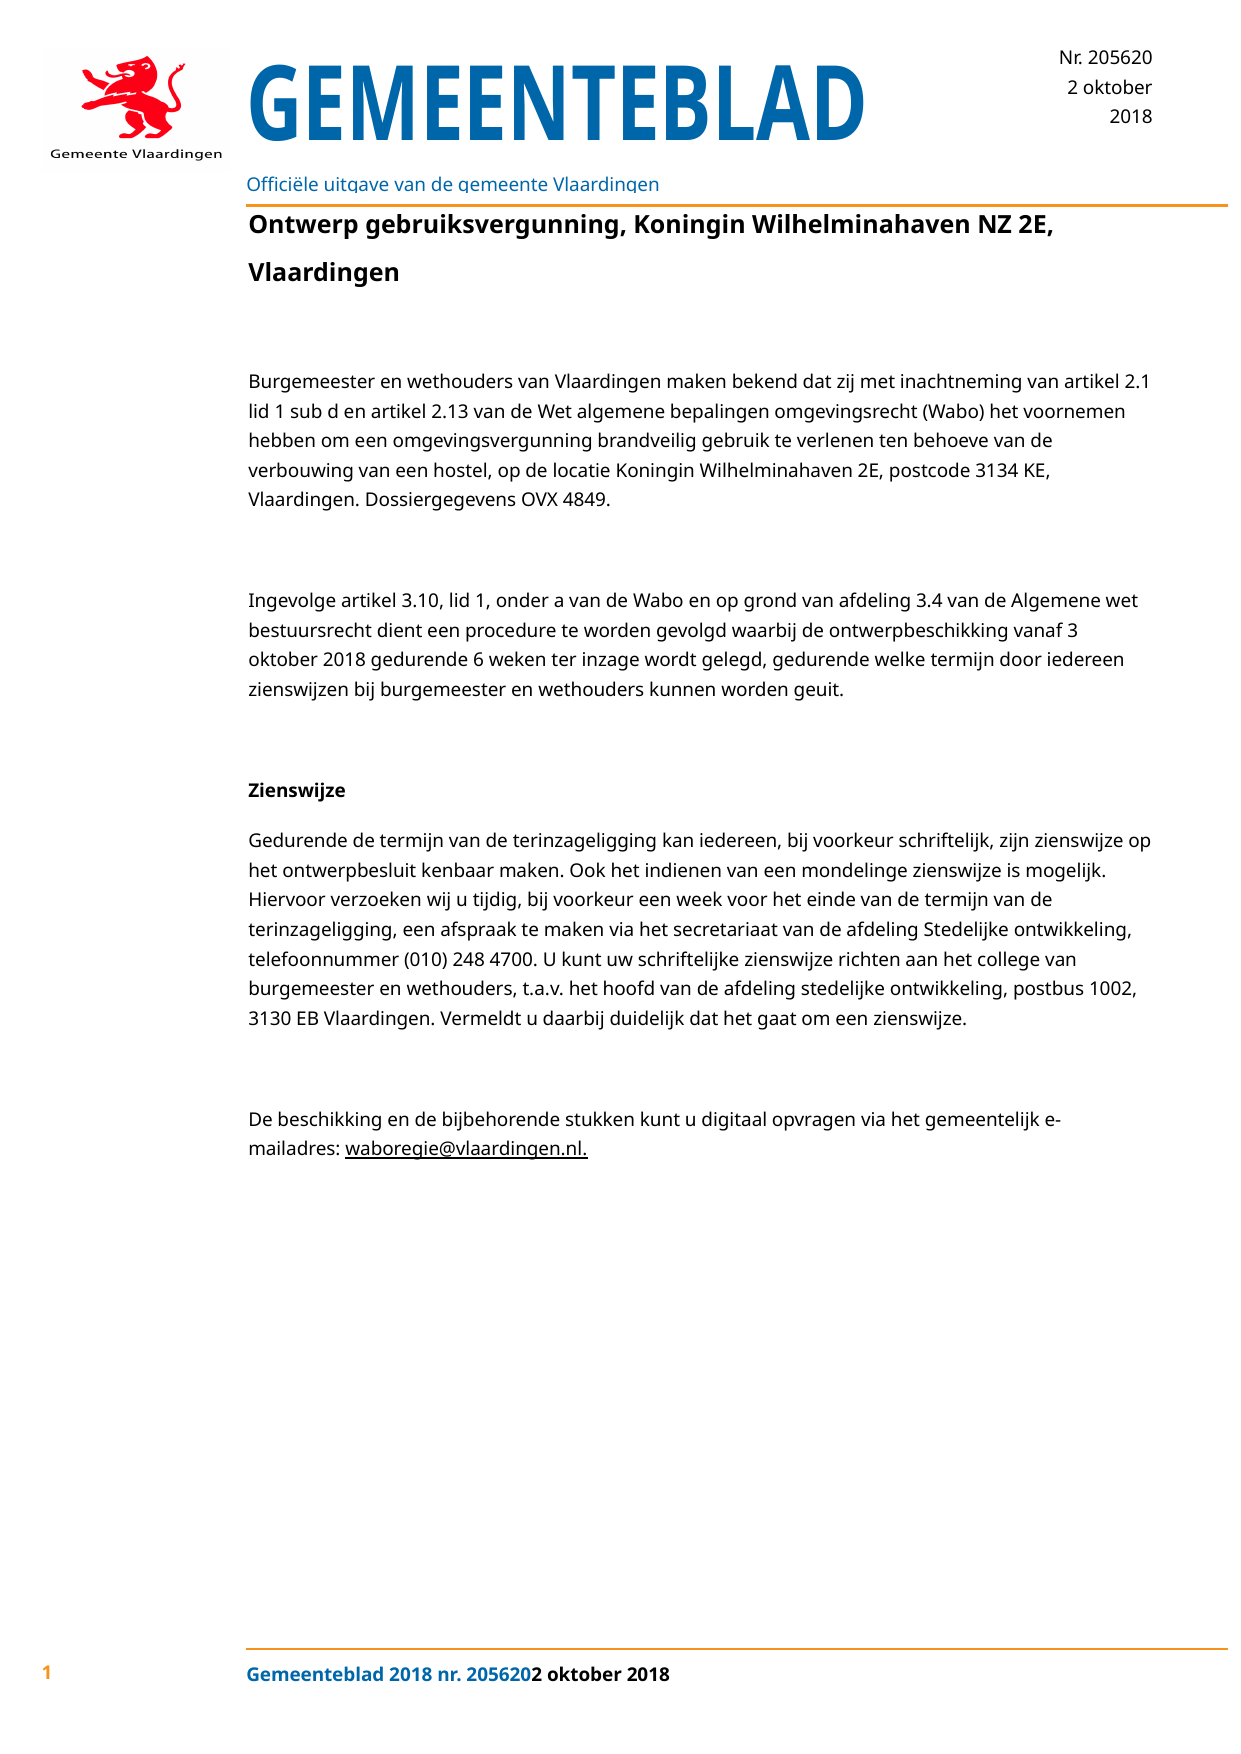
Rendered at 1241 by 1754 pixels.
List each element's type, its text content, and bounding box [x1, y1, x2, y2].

text Ingevolge artikel 3.10, lid 1, onder a van de Wabo en op grond van afdeling 3.4 van de Algemene wet bestuursrecht dient een procedure te worden gevolgd waarbij de ontwerpbeschikking vanaf 3 oktober 2018 gedurende 6 weken ter inzage wordt gelegd, gedurende welke termijn door iedereen zienswijzen bij burgemeester en wethouders kunnen worden geuit. [248, 587, 1152, 702]
text Burgemeester en wethouders van Vlaardingen maken bekend dat zij met inachtneming van artikel 2.1 lid 1 sub d en artikel 2.13 van de Wet algemene bepalingen omgevingsrecht (Wabo) het voornemen hebben om een omgevingsvergunning brandveilig gebruik te verlenen ten behoeve van de verbouwing van een hostel, op de locatie Koningin Wilhelminahaven 2E, postcode 3134 KE, Vlaardingen. Dossiergegevens OVX 4849. [248, 368, 1152, 512]
text Gedurende de termijn van de terinzageligging kan iedereen, bij voorkeur schriftelijk, zijn zienswijze op het ontwerpbesluit kenbaar maken. Ook het indienen van een mondelinge zienswijze is mogelijk. Hiervoor verzoeken wij u tijdig, bij voorkeur een week voor het einde van de termijn van de terinzageligging, een afspraak te maken via het secretariaat van de afdeling Stedelijke ontwikkeling, telefoonnummer (010) 248 4700. U kunt uw schriftelijke zienswijze richten aan het college van burgemeester en wethouders, t.a.v. het hoofd van de afdeling stedelijke ontwikkeling, postbus 1002, 3130 EB Vlaardingen. Vermeldt u daarbij duidelijk dat het gaat om een zienswijze. [248, 827, 1152, 1031]
text Ontwerp gebruiksvergunning, Koningin Wilhelminahaven NZ 2E, Vlaardingen [248, 207, 1152, 288]
text De beschikking en de bijbehorende stukken kunt u digitaal opvragen via het gemeentelijk e-mailadres: waboregie@vlaardingen.nl. [248, 1106, 1152, 1161]
text Zienswijze [248, 777, 1152, 803]
picture [41, 47, 231, 172]
